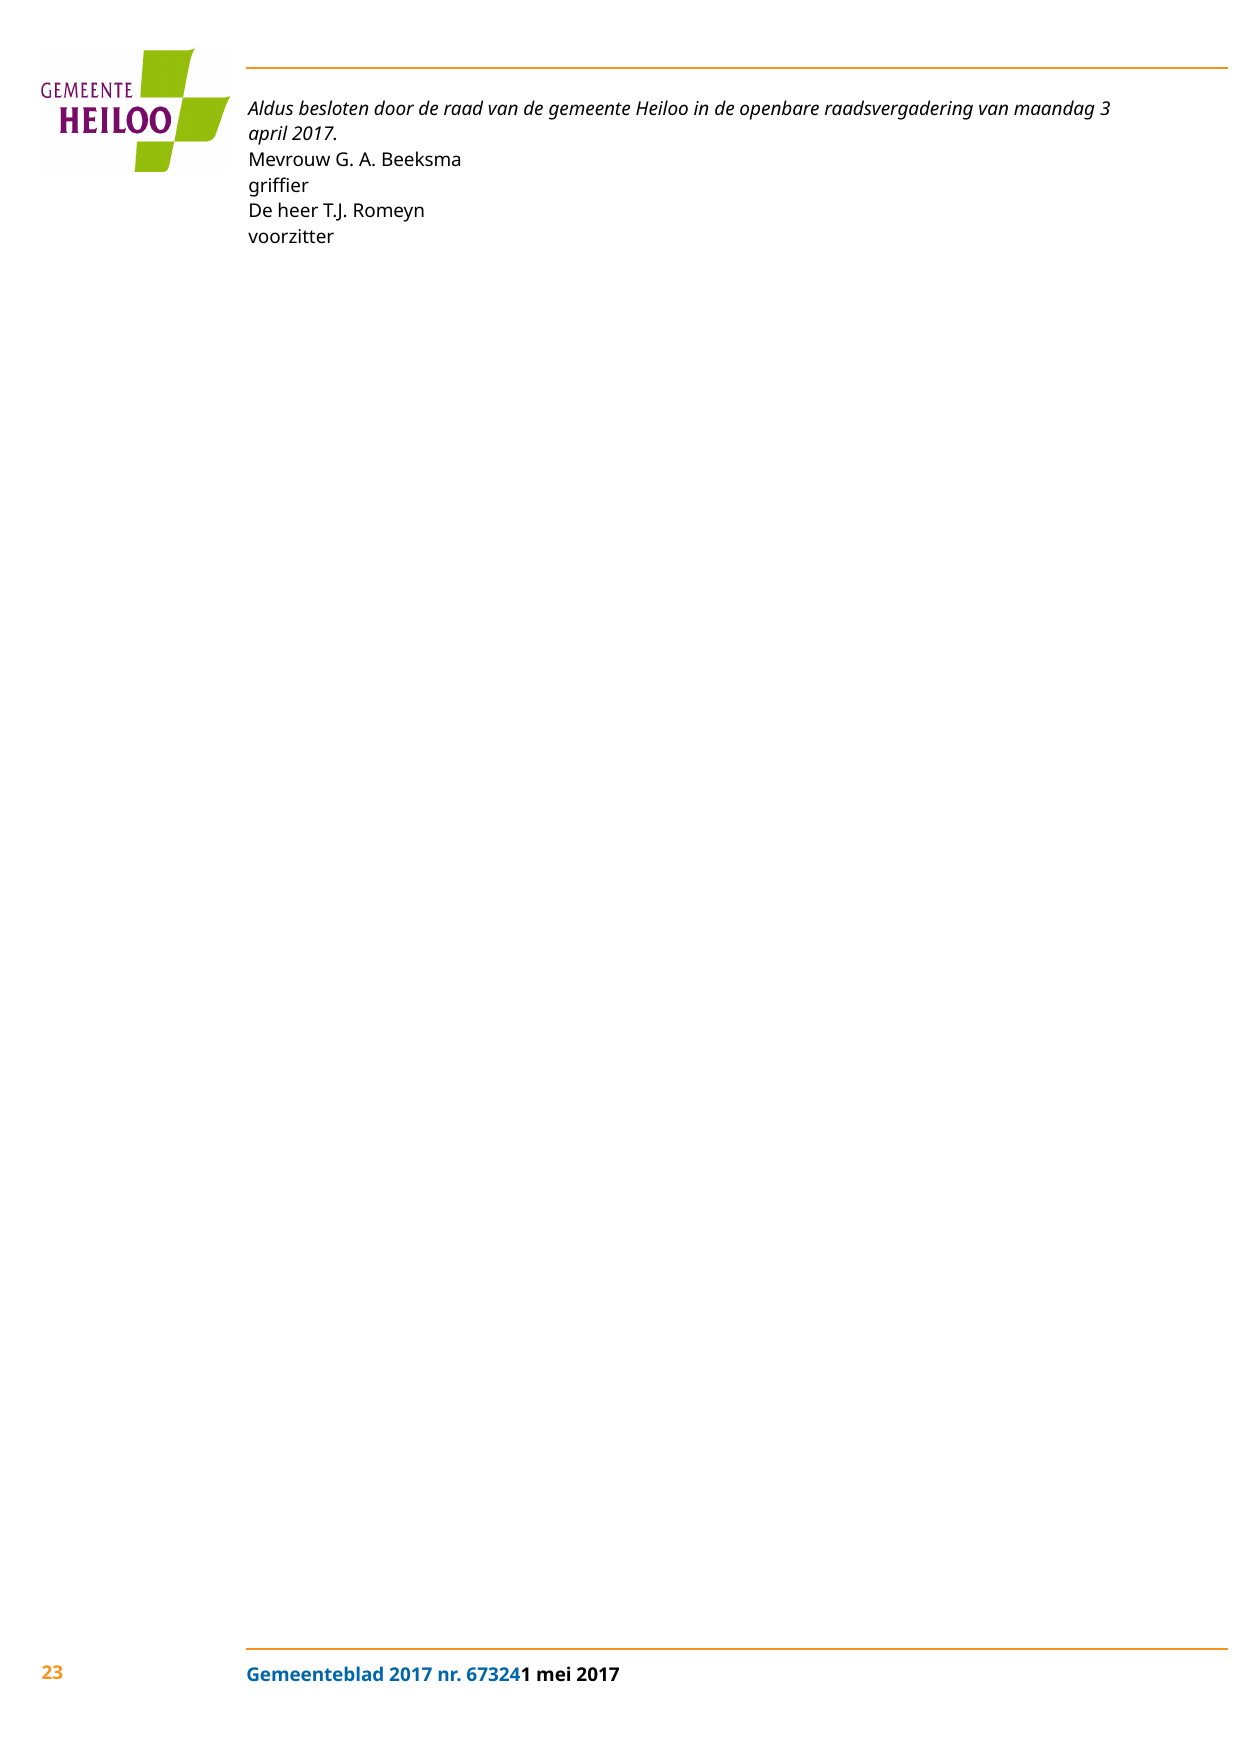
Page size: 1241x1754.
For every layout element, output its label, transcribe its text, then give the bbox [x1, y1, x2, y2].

text Aldus besloten door de raad van de gemeente Heiloo in de openbare raadsvergadering van maandag 3 april 2017. [248, 95, 1152, 146]
picture [41, 47, 231, 172]
text De heer T.J. Romeyn [248, 198, 1152, 223]
text griffier [248, 172, 1152, 198]
text Mevrouw G. A. Beeksma [248, 146, 1152, 172]
text voorzitter [248, 223, 1152, 249]
